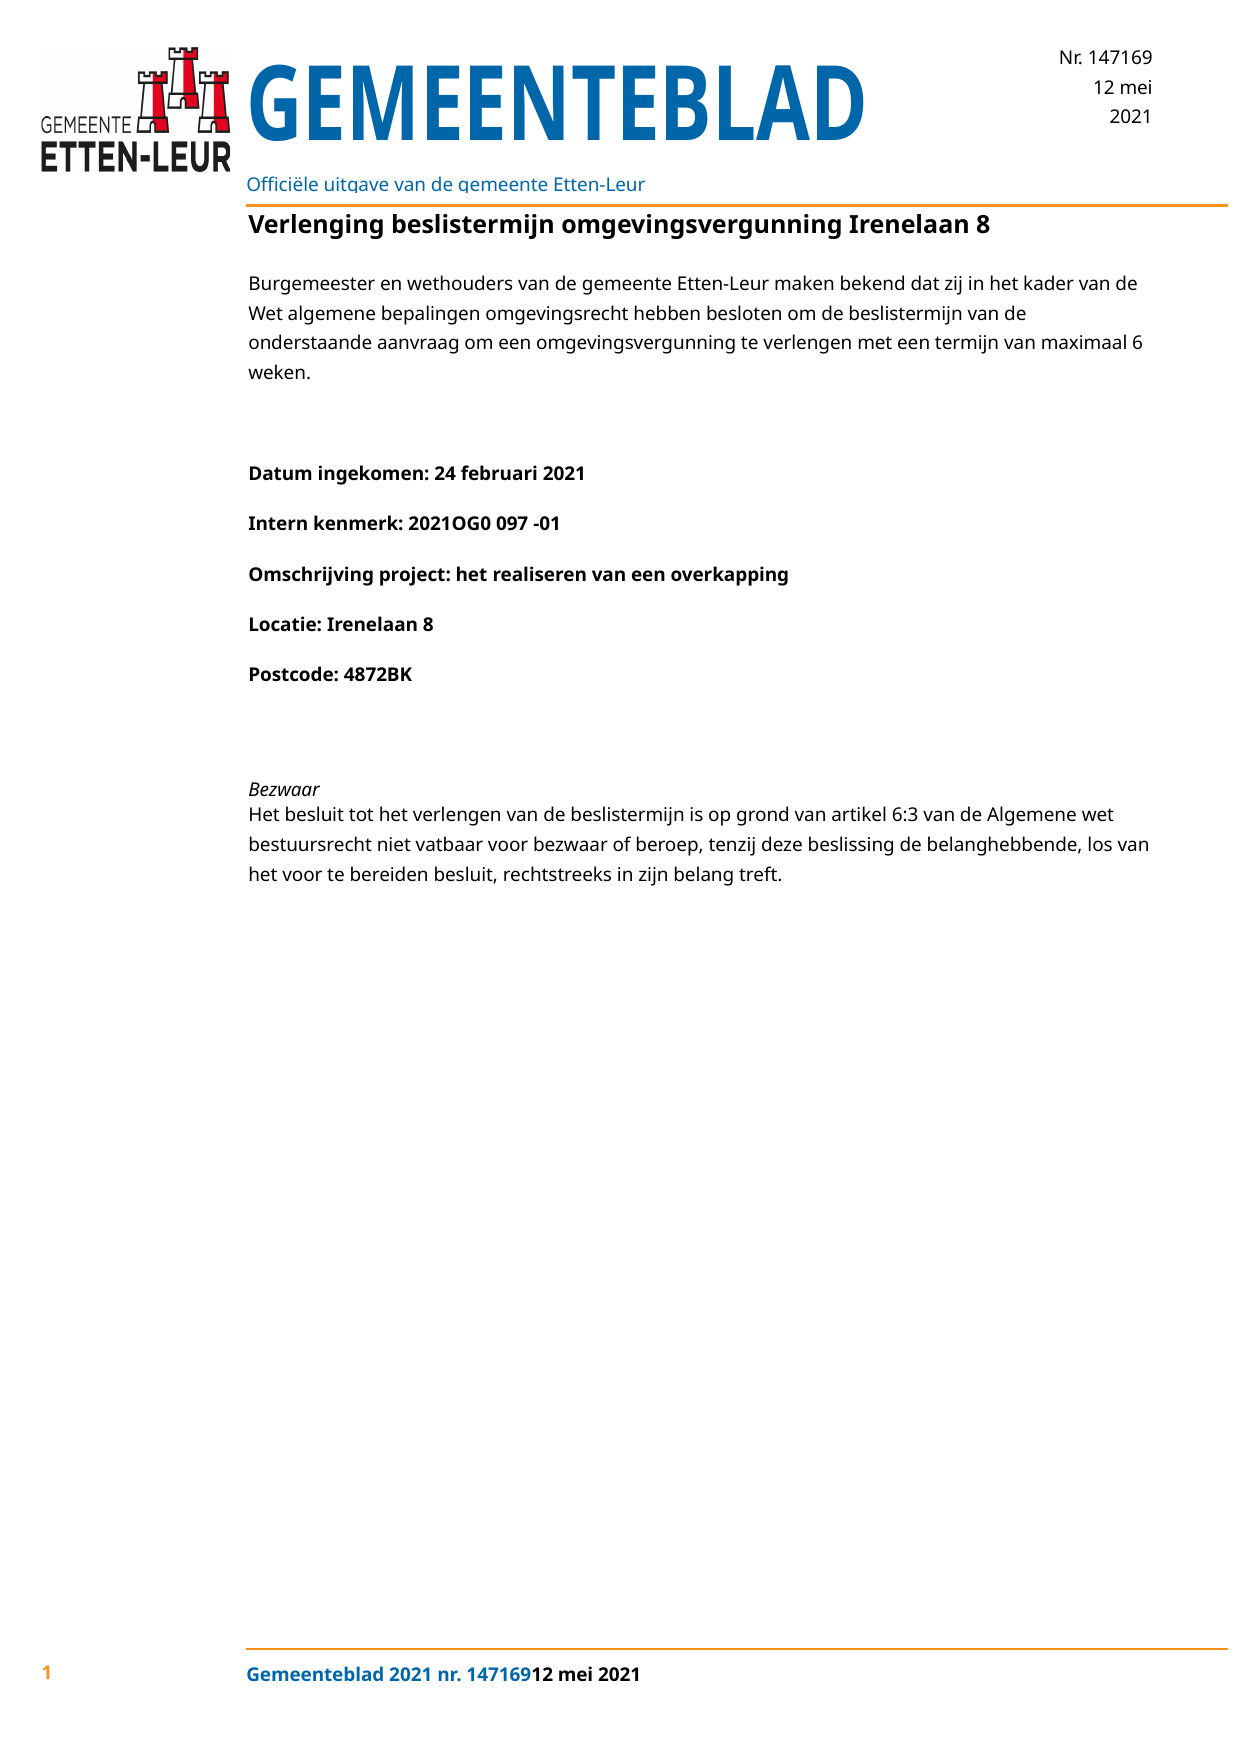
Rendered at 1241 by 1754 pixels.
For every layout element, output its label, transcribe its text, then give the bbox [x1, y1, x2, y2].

text Bezwaar [248, 776, 1152, 802]
text Het besluit tot het verlengen van de beslistermijn is op grond van artikel 6:3 van de Algemene wet bestuursrecht niet vatbaar voor bezwaar of beroep, tenzij deze beslissing de belanghebbende, los van het voor te bereiden besluit, rechtstreeks in zijn belang treft. [248, 802, 1152, 887]
text Locatie: Irenelaan 8 [248, 611, 1152, 637]
text Burgemeester en wethouders van de gemeente Etten-Leur maken bekend dat zij in het kader van de Wet algemene bepalingen omgevingsrecht hebben besloten om de beslistermijn van de onderstaande aanvraag om een omgevingsvergunning te verlengen met een termijn van maximaal 6 weken. [248, 270, 1152, 385]
text Verlenging beslistermijn omgevingsvergunning Irenelaan 8 [248, 207, 1152, 241]
text Datum ingekomen: 24 februari 2021 [248, 460, 1152, 486]
text Intern kenmerk: 2021OG0 097 -01 [248, 510, 1152, 536]
picture [41, 47, 231, 172]
text Omschrijving project: het realiseren van een overkapping [248, 561, 1152, 586]
text Postcode: 4872BK [248, 662, 1152, 687]
